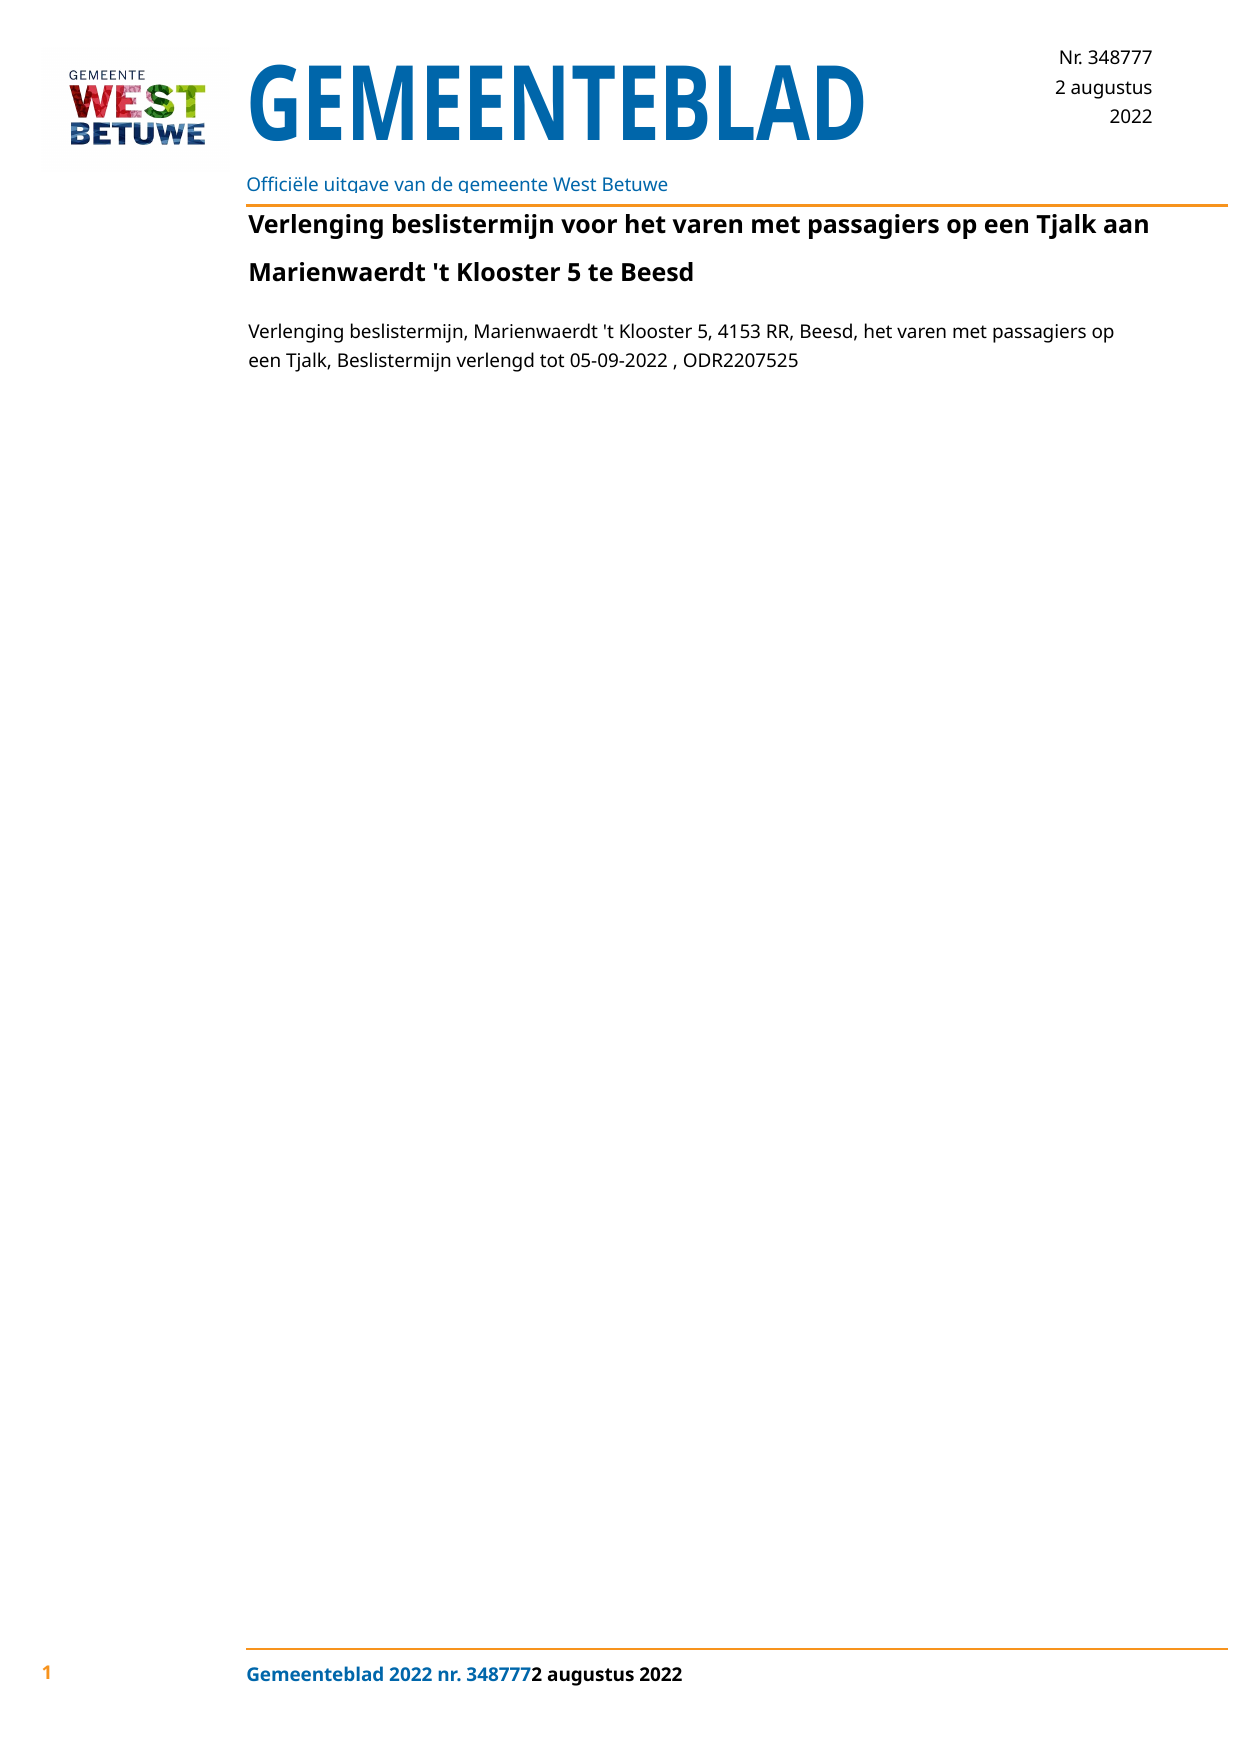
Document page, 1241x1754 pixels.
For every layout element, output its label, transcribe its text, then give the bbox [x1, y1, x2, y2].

picture [41, 47, 231, 172]
text Verlenging beslistermijn voor het varen met passagiers op een Tjalk aan Marienwaerdt 't Klooster 5 te Beesd [248, 207, 1152, 288]
text Verlenging beslistermijn, Marienwaerdt 't Klooster 5, 4153 RR, Beesd, het varen met passagiers op een Tjalk, Beslistermijn verlengd tot 05-09-2022 , ODR2207525 [248, 318, 1152, 373]
